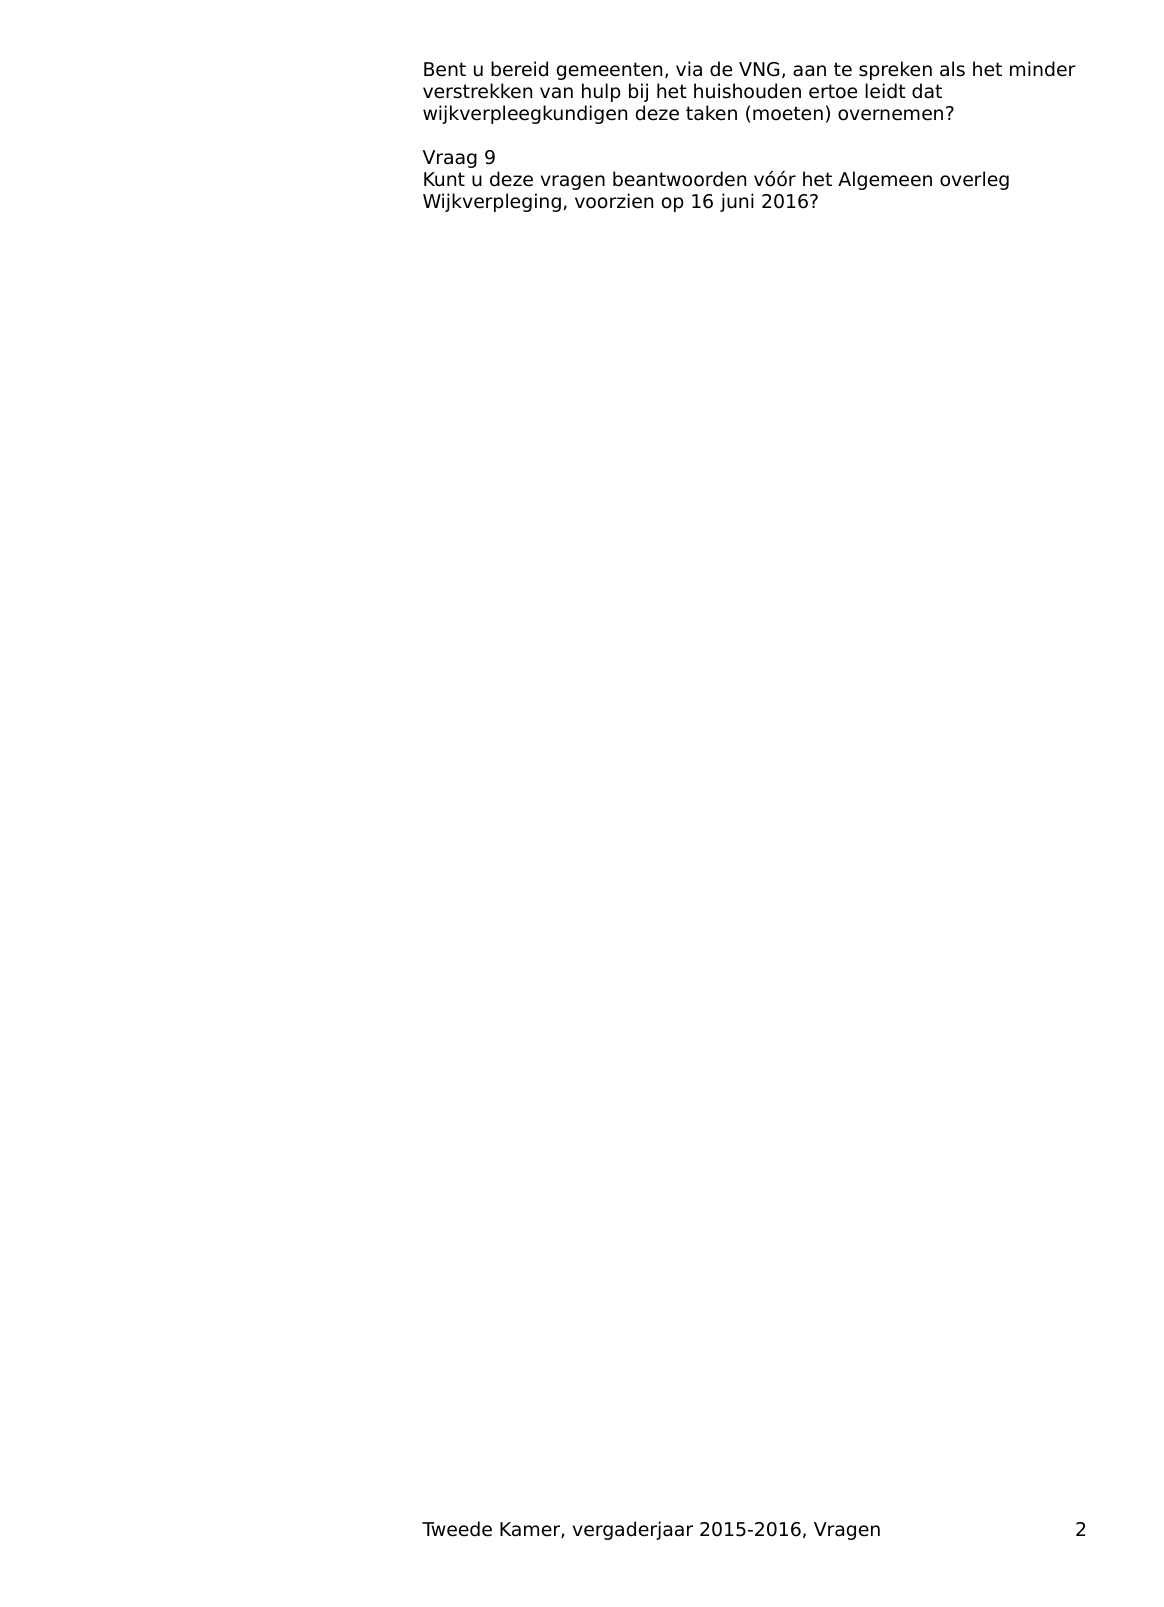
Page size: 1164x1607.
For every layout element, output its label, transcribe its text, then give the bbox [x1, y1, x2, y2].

text Bent u bereid gemeenten, via de VNG, aan te spreken als het minder verstrekken van hulp bij het huishouden ertoe leidt dat wijkverpleegkundigen deze taken (moeten) overnemen? [422, 59, 1087, 125]
text Kunt u deze vragen beantwoorden vóór het Algemeen overleg Wijkverpleging, voorzien op 16 juni 2016? [422, 169, 1087, 213]
text Vraag 9 [422, 147, 1087, 169]
